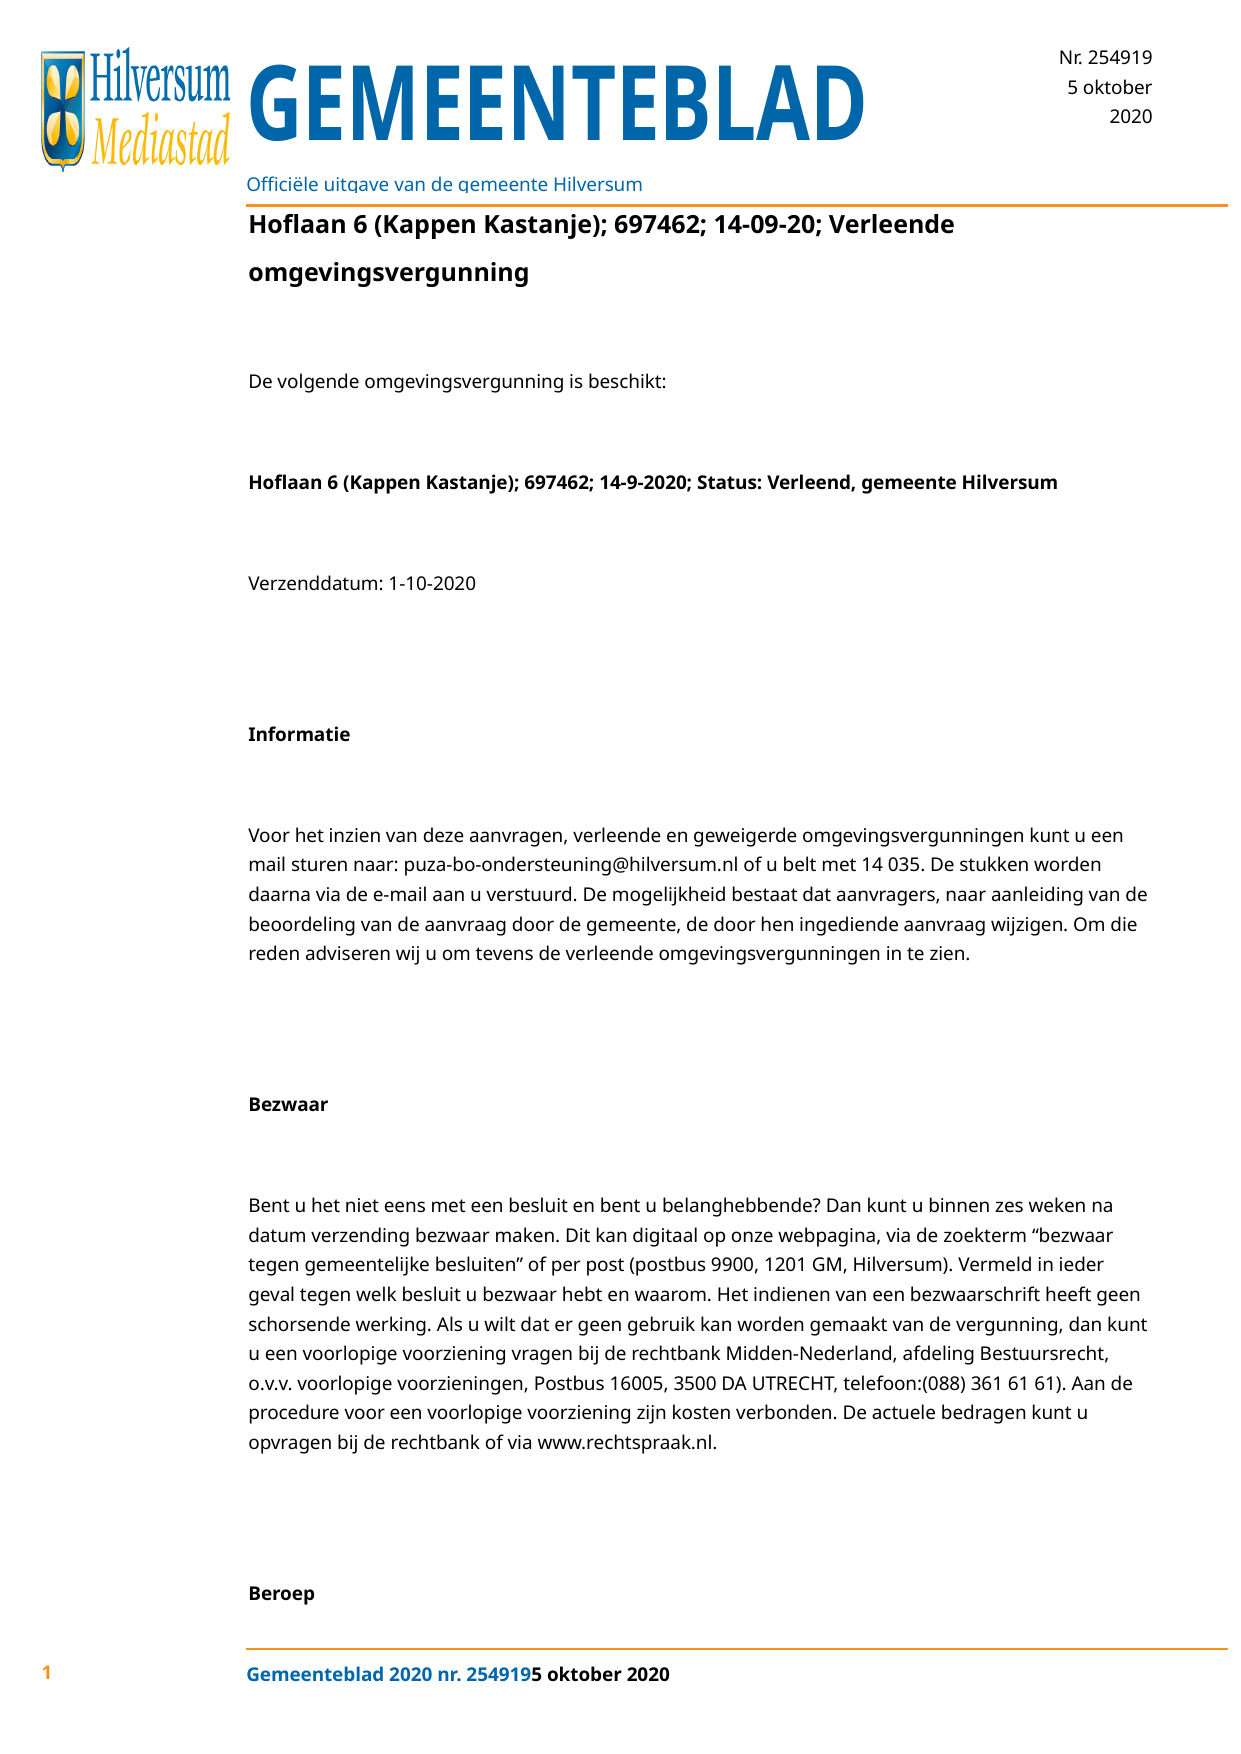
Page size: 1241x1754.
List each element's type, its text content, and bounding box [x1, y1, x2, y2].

text Bezwaar [248, 1092, 1152, 1117]
text Beroep [248, 1580, 1152, 1606]
text Informatie [248, 721, 1152, 747]
text Verzenddatum: 1-10-2020 [248, 570, 1152, 596]
picture [41, 47, 231, 172]
text Bent u het niet eens met een besluit en bent u belanghebbende? Dan kunt u binnen zes weken na datum verzending bezwaar maken. Dit kan digitaal op onze webpagina, via de zoekterm “bezwaar tegen gemeentelijke besluiten” of per post (postbus 9900, 1201 GM, Hilversum). Vermeld in ieder geval tegen welk besluit u bezwaar hebt en waarom. Het indienen van een bezwaarschrift heeft geen schorsende werking. Als u wilt dat er geen gebruik kan worden gemaakt van de vergunning, dan kunt u een voorlopige voorziening vragen bij de rechtbank Midden-Nederland, afdeling Bestuursrecht, o.v.v. voorlopige voorzieningen, Postbus 16005, 3500 DA UTRECHT, telefoon:(088) 361 61 61). Aan de procedure voor een voorlopige voorziening zijn kosten verbonden. De actuele bedragen kunt u opvragen bij de rechtbank of via www.rechtspraak.nl. [248, 1192, 1152, 1455]
text De volgende omgevingsvergunning is beschikt: [248, 368, 1152, 394]
text Hoflaan 6 (Kappen Kastanje); 697462; 14-9-2020; Status: Verleend, gemeente Hilversum [248, 469, 1152, 495]
text Hoflaan 6 (Kappen Kastanje); 697462; 14-09-20; Verleende omgevingsvergunning [248, 207, 1152, 288]
text Voor het inzien van deze aanvragen, verleende en geweigerde omgevingsvergunningen kunt u een mail sturen naar: puza-bo-ondersteuning@hilversum.nl of u belt met 14 035. De stukken worden daarna via de e-mail aan u verstuurd. De mogelijkheid bestaat dat aanvragers, naar aanleiding van de beoordeling van de aanvraag door de gemeente, de door hen ingediende aanvraag wijzigen. Om die reden adviseren wij u om tevens de verleende omgevingsvergunningen in te zien. [248, 822, 1152, 966]
